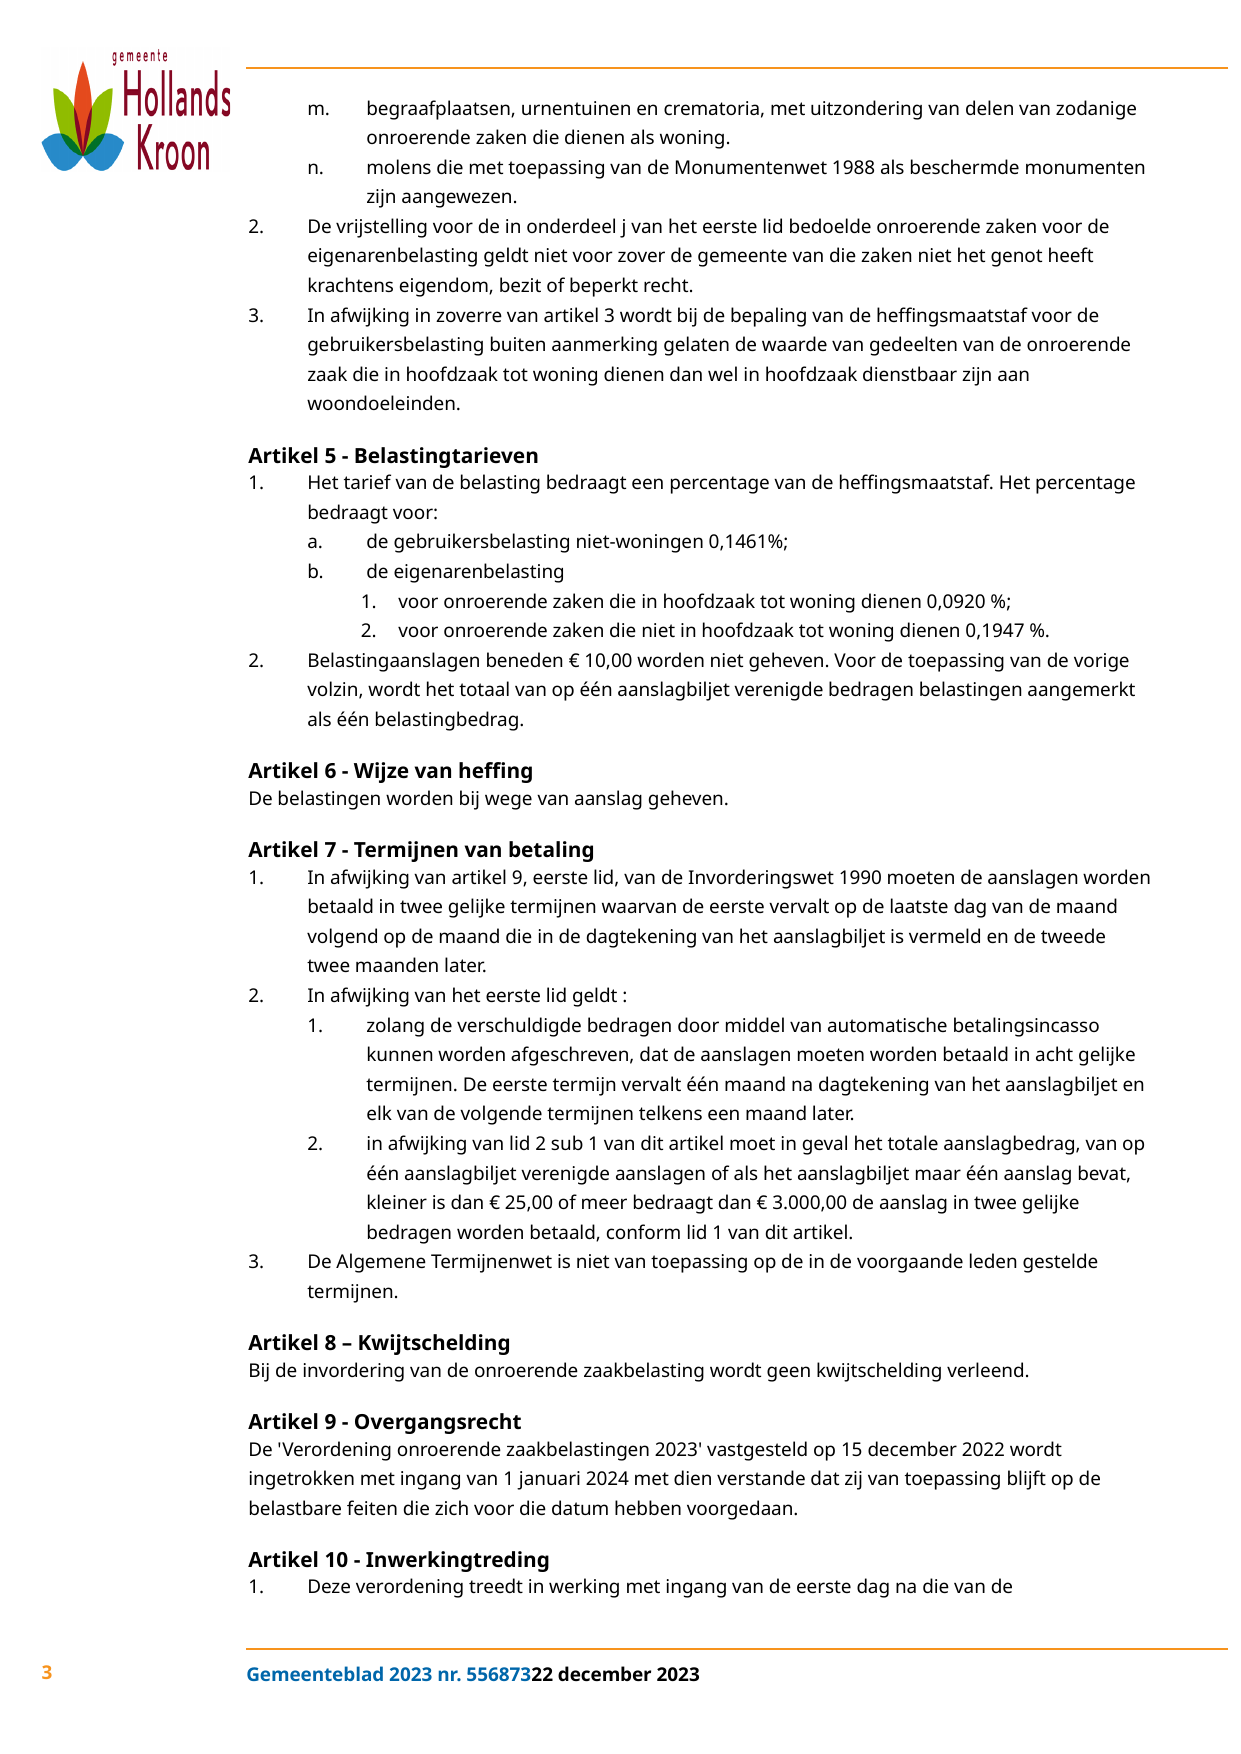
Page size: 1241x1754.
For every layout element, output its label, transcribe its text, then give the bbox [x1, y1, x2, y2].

list De vrijstelling voor de in onderdeel j van het eerste lid bedoelde onroerende zaken voor de eigenarenbelasting geldt niet voor zover de gemeente van die zaken niet het genot heeft krachtens eigendom, bezit of beperkt recht. [248, 213, 1152, 298]
list molens die met toepassing van de Monumentenwet 1988 als beschermde monumenten zijn aangewezen. [307, 154, 1152, 209]
text Artikel 10 - Inwerkingtreding [248, 1545, 1152, 1574]
list Deze verordening treedt in werking met ingang van de eerste dag na die van de [248, 1574, 1152, 1599]
list de eigenarenbelasting [307, 558, 1152, 584]
text Artikel 9 - Overgangsrecht [248, 1407, 1152, 1436]
list In afwijking van het eerste lid geldt : [248, 982, 1152, 1008]
list begraafplaatsen, urnentuinen en crematoria, met uitzondering van delen van zodanige onroerende zaken die dienen als woning. [307, 95, 1152, 150]
list voor onroerende zaken die in hoofdzaak tot woning dienen 0,0920 %; [361, 588, 1152, 613]
text Artikel 8 – Kwijtschelding [248, 1328, 1152, 1357]
text De belastingen worden bij wege van aanslag geheven. [248, 785, 1152, 811]
list zolang de verschuldigde bedragen door middel van automatische betalingsincasso kunnen worden afgeschreven, dat de aanslagen moeten worden betaald in acht gelijke termijnen. De eerste termijn vervalt één maand na dagtekening van het aanslagbiljet en elk van de volgende termijnen telkens een maand later. [307, 1012, 1152, 1126]
text De 'Verordening onroerende zaakbelastingen 2023' vastgesteld op 15 december 2022 wordt ingetrokken met ingang van 1 januari 2024 met dien verstande dat zij van toepassing blijft op de belastbare feiten die zich voor die datum hebben voorgedaan. [248, 1436, 1152, 1521]
picture [41, 47, 231, 172]
list In afwijking in zoverre van artikel 3 wordt bij de bepaling van de heffingsmaatstaf voor de gebruikersbelasting buiten aanmerking gelaten de waarde van gedeelten van de onroerende zaak die in hoofdzaak tot woning dienen dan wel in hoofdzaak dienstbaar zijn aan woondoeleinden. [248, 302, 1152, 416]
list in afwijking van lid 2 sub 1 van dit artikel moet in geval het totale aanslagbedrag, van op één aanslagbiljet verenigde aanslagen of als het aanslagbiljet maar één aanslag bevat, kleiner is dan € 25,00 of meer bedraagt dan € 3.000,00 de aanslag in twee gelijke bedragen worden betaald, conform lid 1 van dit artikel. [307, 1130, 1152, 1244]
list Belastingaanslagen beneden € 10,00 worden niet geheven. Voor de toepassing van de vorige volzin, wordt het totaal van op één aanslagbiljet verenigde bedragen belastingen aangemerkt als één belastingbedrag. [248, 647, 1152, 732]
list In afwijking van artikel 9, eerste lid, van de Invorderingswet 1990 moeten de aanslagen worden betaald in twee gelijke termijnen waarvan de eerste vervalt op de laatste dag van de maand volgend op de maand die in de dagtekening van het aanslagbiljet is vermeld en de tweede twee maanden later. [248, 864, 1152, 978]
text Artikel 5 - Belastingtarieven [248, 441, 1152, 469]
text Artikel 6 - Wijze van heffing [248, 757, 1152, 785]
text Bij de invordering van de onroerende zaakbelasting wordt geen kwijtschelding verleend. [248, 1357, 1152, 1383]
text Artikel 7 - Termijnen van betaling [248, 835, 1152, 864]
list de gebruikersbelasting niet-woningen 0,1461%; [307, 529, 1152, 554]
list voor onroerende zaken die niet in hoofdzaak tot woning dienen 0,1947 %. [361, 617, 1152, 643]
list Het tarief van de belasting bedraagt een percentage van de heffingsmaatstaf. Het percentage bedraagt voor: [248, 469, 1152, 525]
list De Algemene Termijnenwet is niet van toepassing op de in de voorgaande leden gestelde termijnen. [248, 1248, 1152, 1304]
